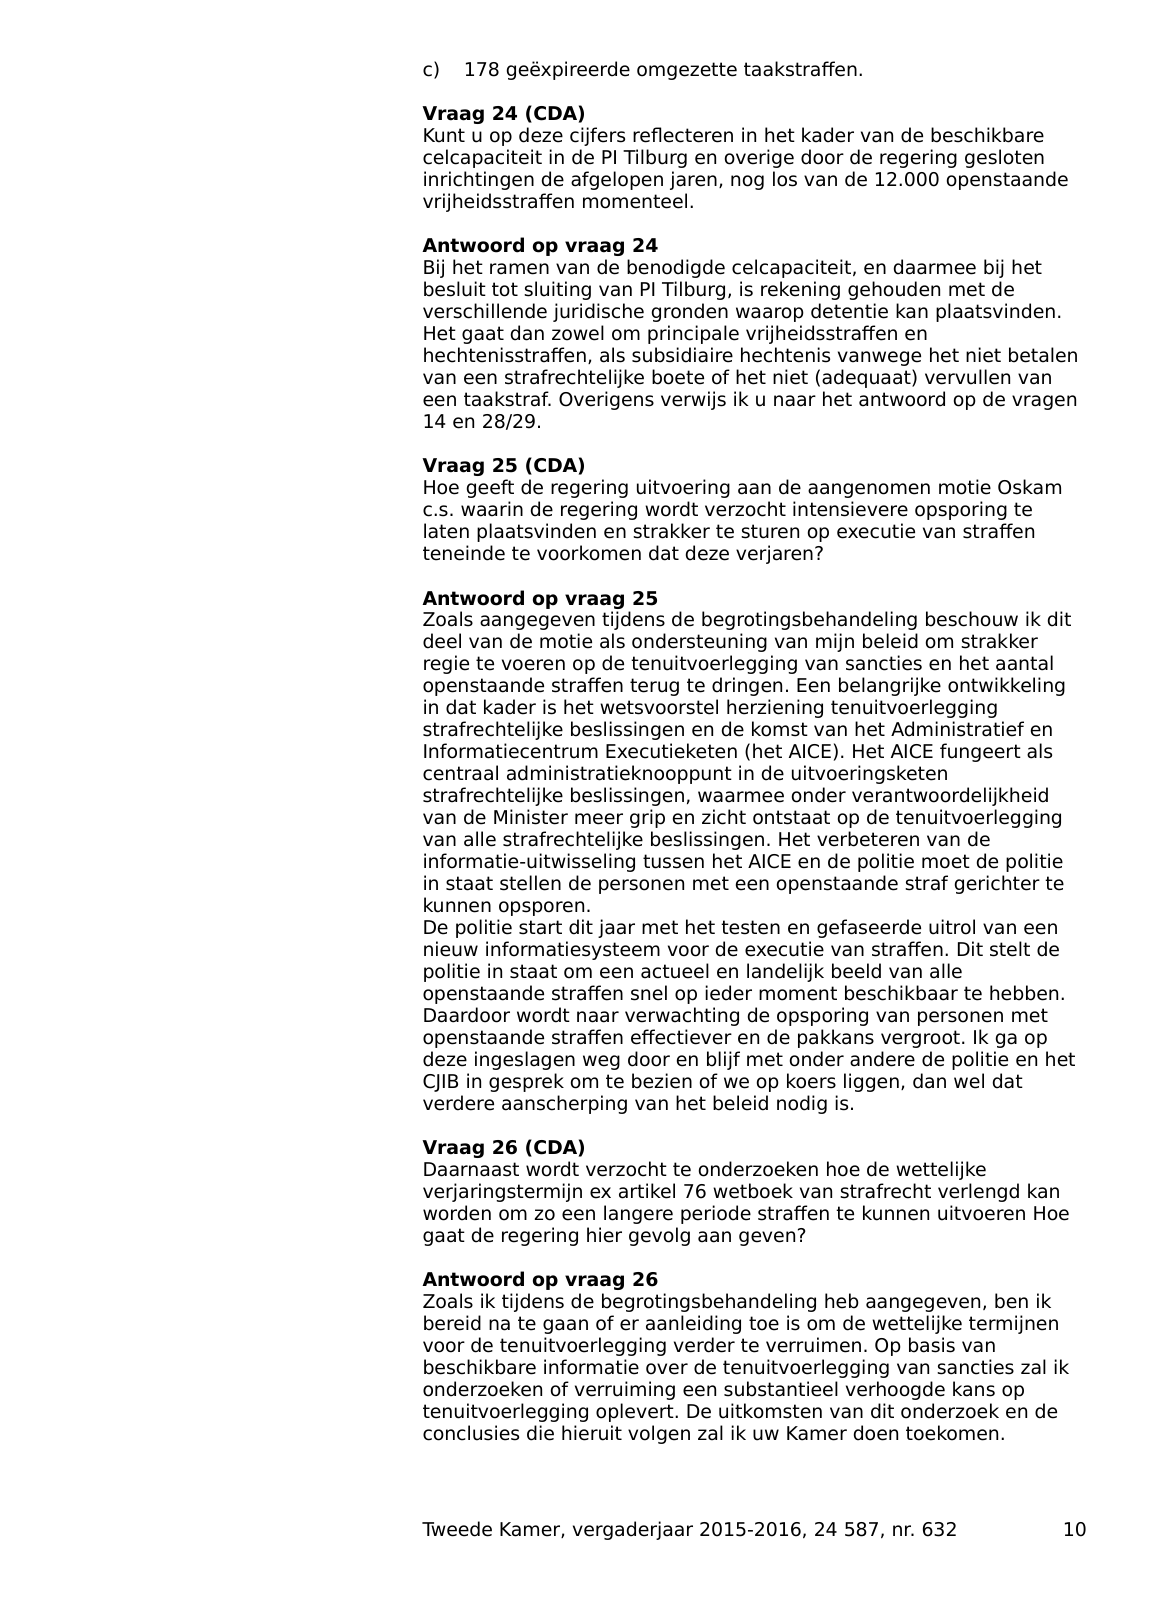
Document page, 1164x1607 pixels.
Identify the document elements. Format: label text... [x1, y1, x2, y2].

text Daarnaast wordt verzocht te onderzoeken hoe de wettelijke verjaringstermijn ex artikel 76 wetboek van strafrecht verlengd kan worden om zo een langere periode straffen te kunnen uitvoeren Hoe gaat de regering hier gevolg aan geven? [422, 1159, 1087, 1247]
text c) 178 geëxpireerde omgezette taakstraffen. [422, 59, 1087, 81]
text Antwoord op vraag 25 [422, 587, 1087, 609]
text Bij het ramen van de benodigde celcapaciteit, en daarmee bij het besluit tot sluiting van PI Tilburg, is rekening gehouden met de verschillende juridische gronden waarop detentie kan plaatsvinden. Het gaat dan zowel om principale vrijheidsstraffen en hechtenisstraffen, als subsidiaire hechtenis vanwege het niet betalen van een strafrechtelijke boete of het niet (adequaat) vervullen van een taakstraf. Overigens verwijs ik u naar het antwoord op de vragen 14 en 28/29. [422, 257, 1087, 433]
text Zoals aangegeven tijdens de begrotingsbehandeling beschouw ik dit deel van de motie als ondersteuning van mijn beleid om strakker regie te voeren op de tenuitvoerlegging van sancties en het aantal openstaande straffen terug te dringen. Een belangrijke ontwikkeling in dat kader is het wetsvoorstel herziening tenuitvoerlegging strafrechtelijke beslissingen en de komst van het Administratief en Informatiecentrum Executieketen (het AICE). Het AICE fungeert als centraal administratieknooppunt in de uitvoeringsketen strafrechtelijke beslissingen, waarmee onder verantwoordelijkheid van de Minister meer grip en zicht ontstaat op de tenuitvoerlegging van alle strafrechtelijke beslissingen. Het verbeteren van de informatie-uitwisseling tussen het AICE en de politie moet de politie in staat stellen de personen met een openstaande straf gerichter te kunnen opsporen. [422, 609, 1087, 917]
text Vraag 26 (CDA) [422, 1137, 1087, 1159]
text Vraag 24 (CDA) [422, 103, 1087, 125]
text Hoe geeft de regering uitvoering aan de aangenomen motie Oskam c.s. waarin de regering wordt verzocht intensievere opsporing te laten plaatsvinden en strakker te sturen op executie van straffen teneinde te voorkomen dat deze verjaren? [422, 477, 1087, 565]
text Antwoord op vraag 24 [422, 235, 1087, 257]
text De politie start dit jaar met het testen en gefaseerde uitrol van een nieuw informatiesysteem voor de executie van straffen. Dit stelt de politie in staat om een actueel en landelijk beeld van alle openstaande straffen snel op ieder moment beschikbaar te hebben. Daardoor wordt naar verwachting de opsporing van personen met openstaande straffen effectiever en de pakkans vergroot. Ik ga op deze ingeslagen weg door en blijf met onder andere de politie en het CJIB in gesprek om te bezien of we op koers liggen, dan wel dat verdere aanscherping van het beleid nodig is. [422, 917, 1087, 1115]
text Antwoord op vraag 26 [422, 1269, 1087, 1291]
text Vraag 25 (CDA) [422, 455, 1087, 477]
text Zoals ik tijdens de begrotingsbehandeling heb aangegeven, ben ik bereid na te gaan of er aanleiding toe is om de wettelijke termijnen voor de tenuitvoerlegging verder te verruimen. Op basis van beschikbare informatie over de tenuitvoerlegging van sancties zal ik onderzoeken of verruiming een substantieel verhoogde kans op tenuitvoerlegging oplevert. De uitkomsten van dit onderzoek en de conclusies die hieruit volgen zal ik uw Kamer doen toekomen. [422, 1291, 1087, 1445]
text Kunt u op deze cijfers reflecteren in het kader van de beschikbare celcapaciteit in de PI Tilburg en overige door de regering gesloten inrichtingen de afgelopen jaren, nog los van de 12.000 openstaande vrijheidsstraffen momenteel. [422, 125, 1087, 213]
